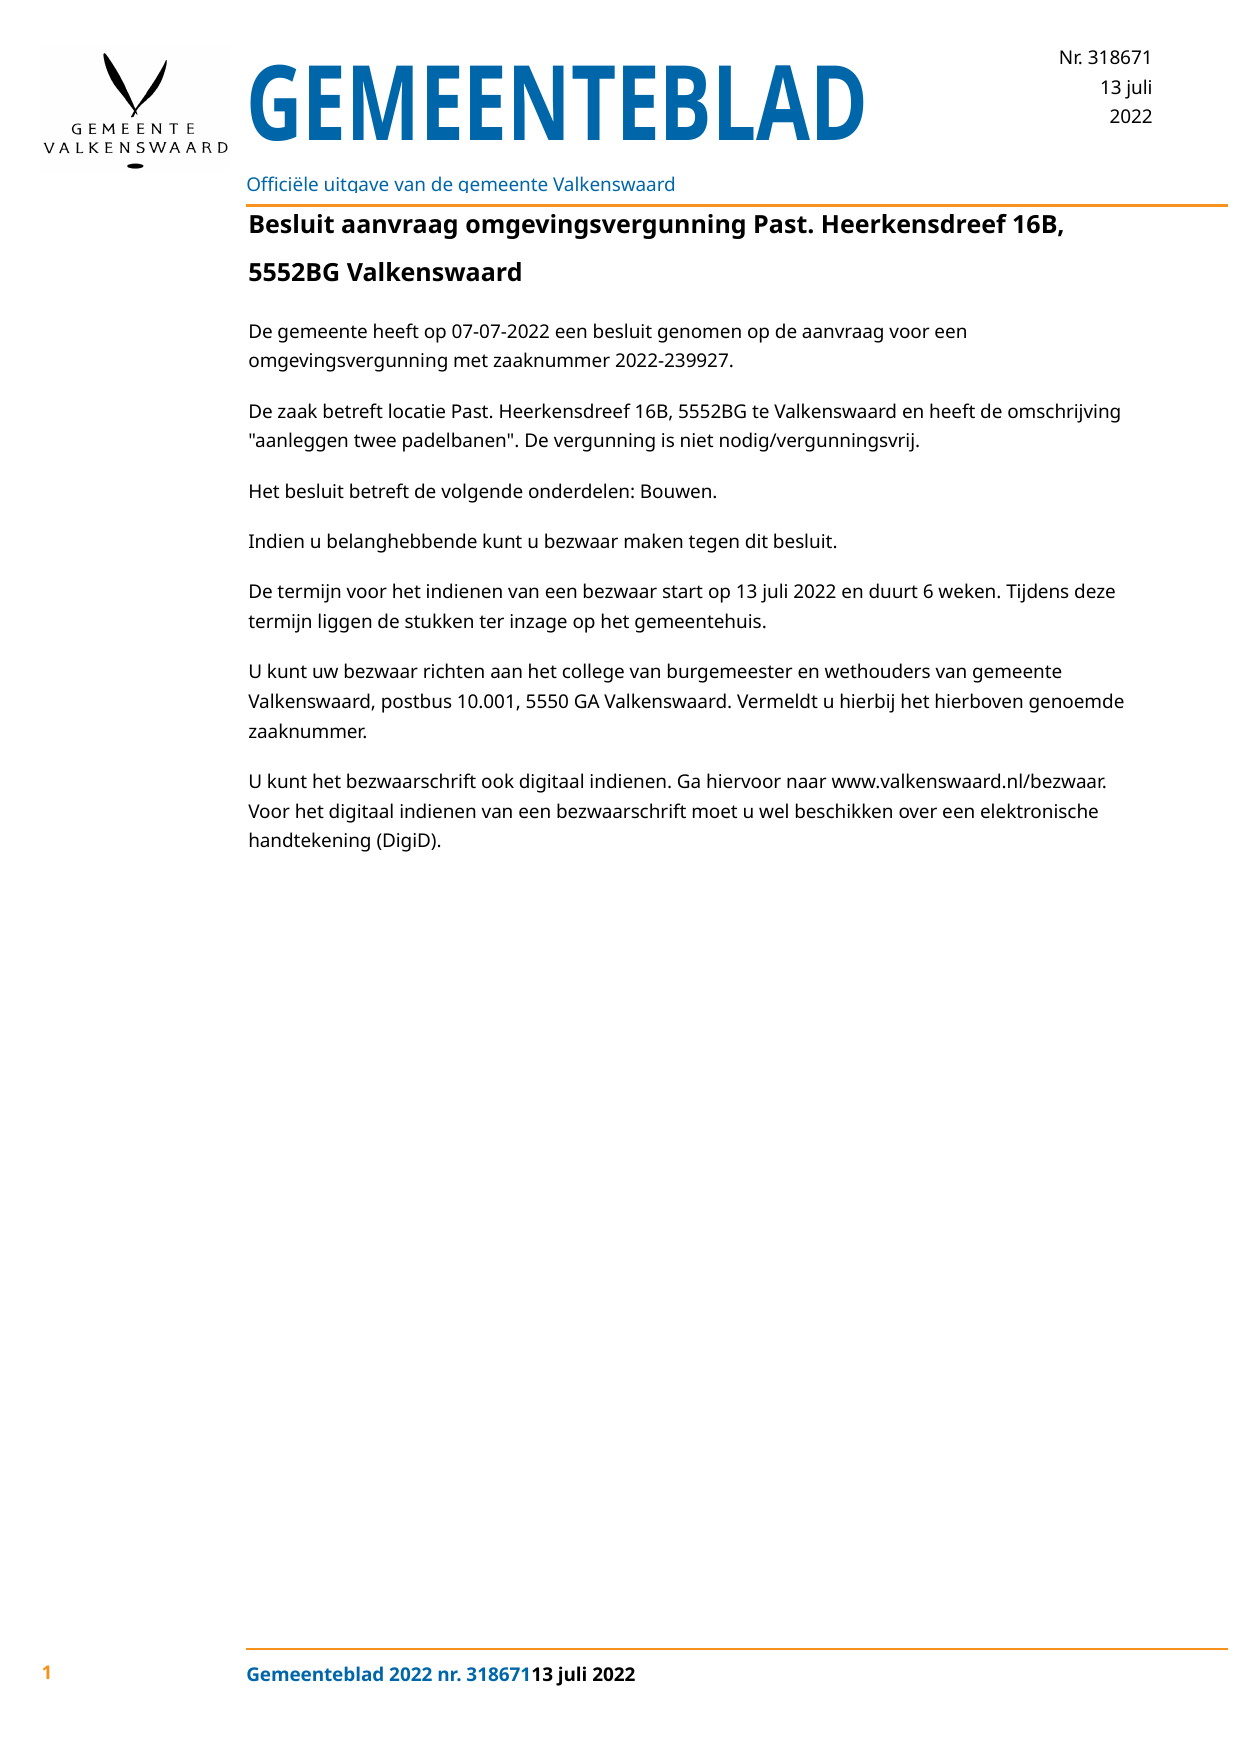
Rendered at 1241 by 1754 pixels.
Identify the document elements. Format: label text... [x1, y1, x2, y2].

text De zaak betreft locatie Past. Heerkensdreef 16B, 5552BG te Valkenswaard en heeft de omschrijving "aanleggen twee padelbanen". De vergunning is niet nodig/vergunningsvrij. [248, 398, 1152, 453]
text U kunt het bezwaarschrift ook digitaal indienen. Ga hiervoor naar www.valkenswaard.nl/bezwaar. Voor het digitaal indienen van een bezwaarschrift moet u wel beschikken over een elektronische handtekening (DigiD). [248, 768, 1152, 853]
text U kunt uw bezwaar richten aan het college van burgemeester en wethouders van gemeente Valkenswaard, postbus 10.001, 5550 GA Valkenswaard. Vermeldt u hierbij het hierboven genoemde zaaknummer. [248, 659, 1152, 744]
text De termijn voor het indienen van een bezwaar start op 13 juli 2022 en duurt 6 weken. Tijdens deze termijn liggen de stukken ter inzage op het gemeentehuis. [248, 579, 1152, 634]
picture [41, 47, 231, 172]
text Indien u belanghebbende kunt u bezwaar maken tegen dit besluit. [248, 528, 1152, 554]
text Het besluit betreft de volgende onderdelen: Bouwen. [248, 478, 1152, 504]
text De gemeente heeft op 07-07-2022 een besluit genomen op de aanvraag voor een omgevingsvergunning met zaaknummer 2022-239927. [248, 318, 1152, 373]
text Besluit aanvraag omgevingsvergunning Past. Heerkensdreef 16B, 5552BG Valkenswaard [248, 207, 1152, 288]
